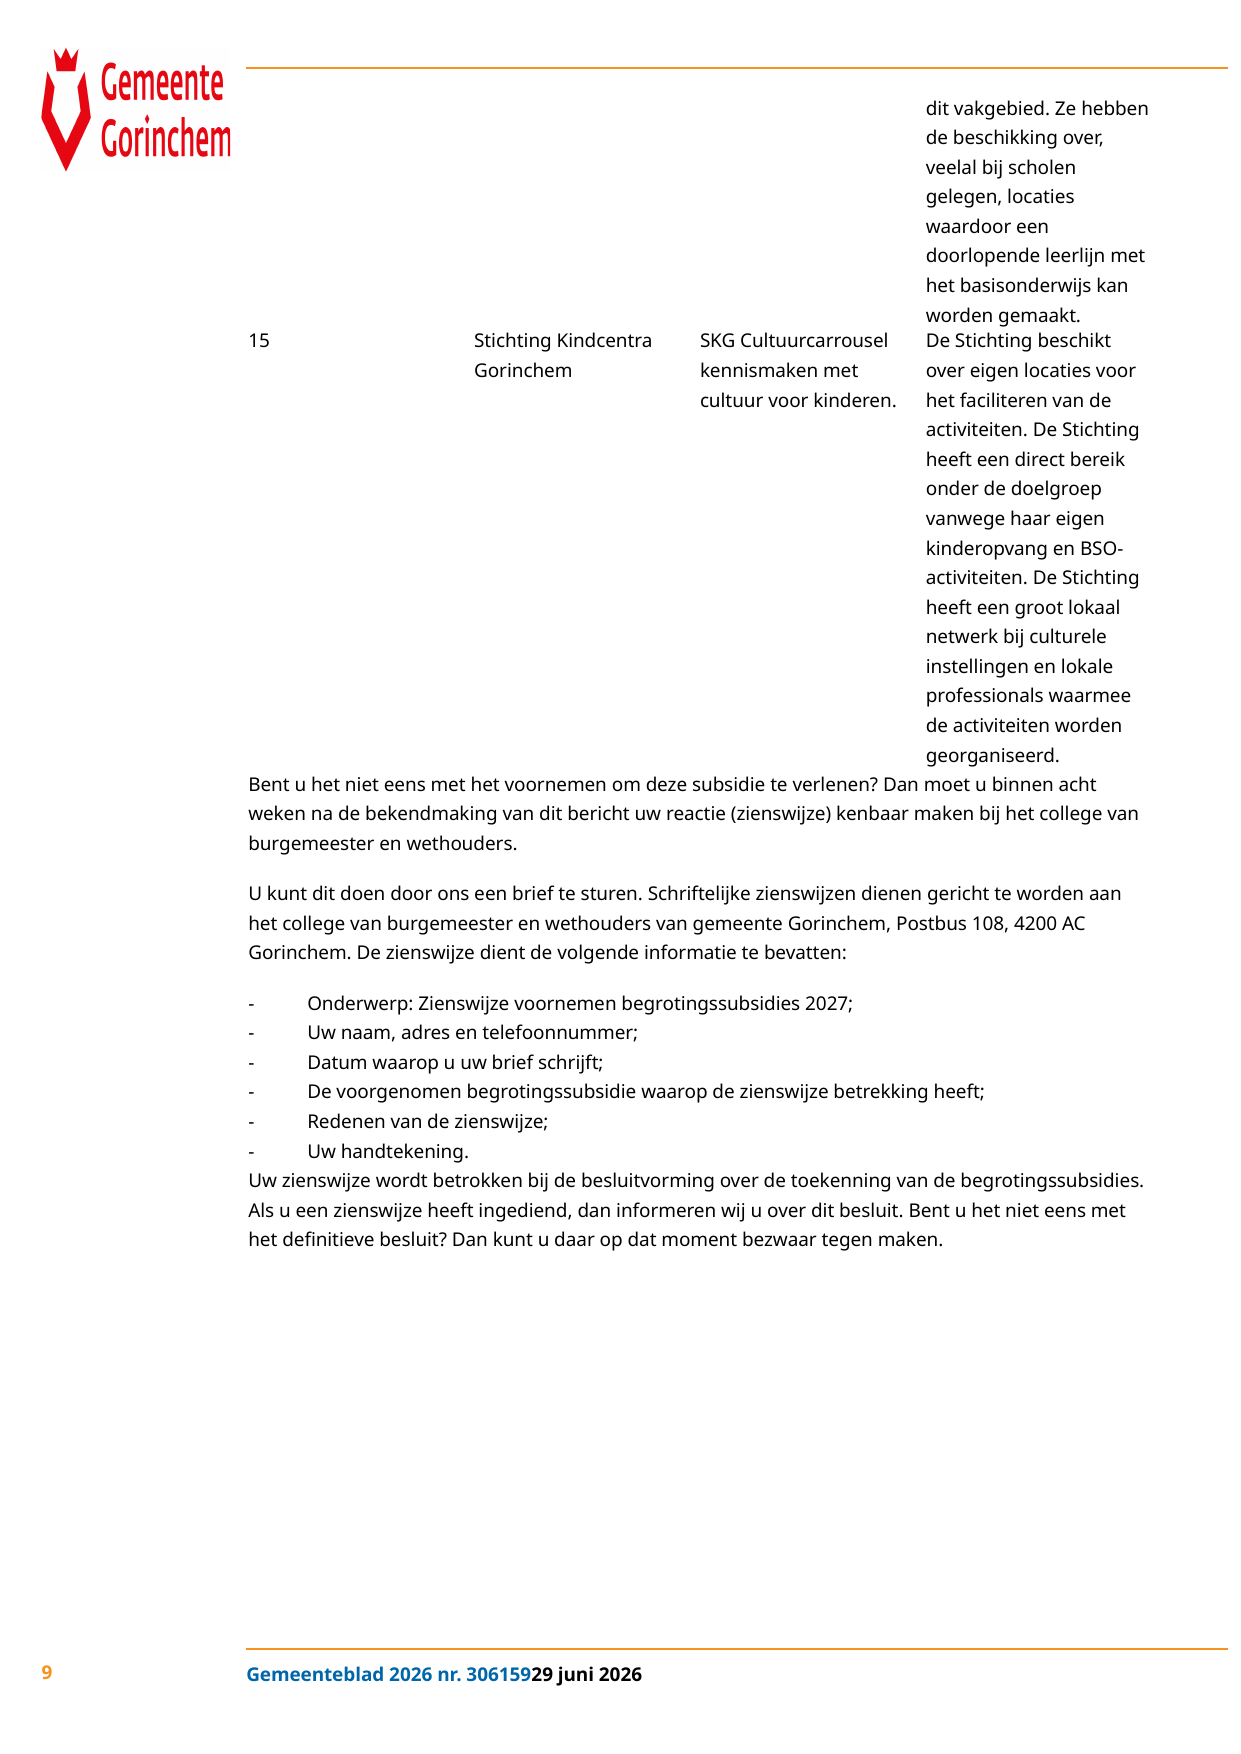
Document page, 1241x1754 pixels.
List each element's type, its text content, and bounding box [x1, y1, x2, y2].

list Onderwerp: Zienswijze voornemen begrotingssubsidies 2027; [248, 990, 1152, 1016]
table_cell 15 [248, 328, 474, 767]
table_cell [248, 95, 474, 328]
picture [41, 47, 231, 172]
list De voorgenomen begrotingssubsidie waarop de zienswijze betrekking heeft; [248, 1079, 1152, 1104]
text U kunt dit doen door ons een brief te sturen. Schriftelijke zienswijzen dienen gericht te worden aan het college van burgemeester en wethouders van gemeente Gorinchem, Postbus 108, 4200 AC Gorinchem. De zienswijze dient de volgende informatie te bevatten: [248, 880, 1152, 965]
table_cell dit vakgebied. Ze hebben de beschikking over, veelal bij scholen gelegen, locaties waardoor een doorlopende leerlijn met het basisonderwijs kan worden gemaakt. [926, 95, 1152, 328]
table_cell Stichting Kindcentra Gorinchem [474, 328, 700, 767]
table_cell [700, 95, 926, 328]
list Uw naam, adres en telefoonnummer; [248, 1019, 1152, 1045]
list Redenen van de zienswijze; [248, 1108, 1152, 1134]
list Datum waarop u uw brief schrijft; [248, 1049, 1152, 1075]
table_cell De Stichting beschikt over eigen locaties voor het faciliteren van de activiteiten. De Stichting heeft een direct bereik onder de doelgroep vanwege haar eigen kinderopvang en BSO-activiteiten. De Stichting heeft een groot lokaal netwerk bij culturele instellingen en lokale professionals waarmee de activiteiten worden georganiseerd. [926, 328, 1152, 767]
text Uw zienswijze wordt betrokken bij de besluitvorming over de toekenning van de begrotingssubsidies. Als u een zienswijze heeft ingediend, dan informeren wij u over dit besluit. Bent u het niet eens met het definitieve besluit? Dan kunt u daar op dat moment bezwaar tegen maken. [248, 1167, 1152, 1252]
text Bent u het niet eens met het voornemen om deze subsidie te verlenen? Dan moet u binnen acht weken na de bekendmaking van dit bericht uw reactie (zienswijze) kenbaar maken bij het college van burgemeester en wethouders. [248, 771, 1152, 856]
list Uw handtekening. [248, 1138, 1152, 1163]
table_cell [474, 95, 700, 328]
table_cell SKG Cultuurcarrousel kennismaken met cultuur voor kinderen. [700, 328, 926, 767]
